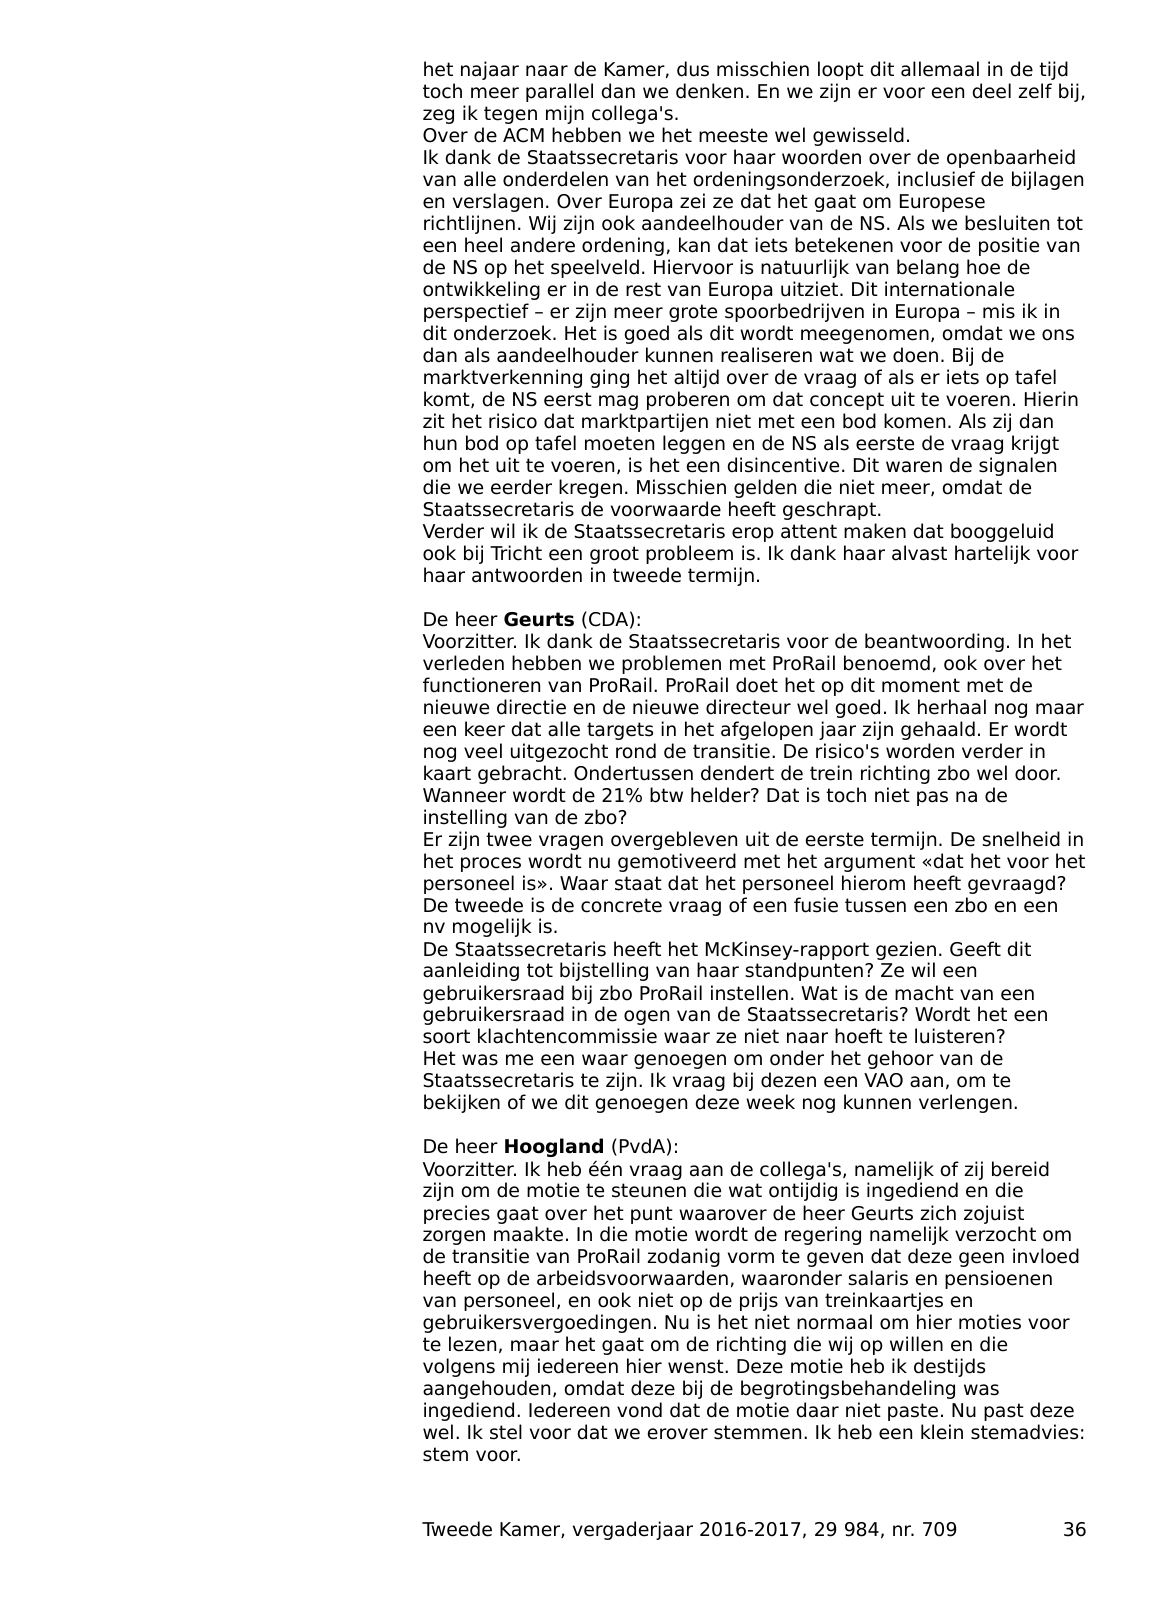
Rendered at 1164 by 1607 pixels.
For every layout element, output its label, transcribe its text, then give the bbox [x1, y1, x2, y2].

text Het was me een waar genoegen om onder het gehoor van de Staatssecretaris te zijn. Ik vraag bij dezen een VAO aan, om te bekijken of we dit genoegen deze week nog kunnen verlengen. [422, 1048, 1087, 1114]
text De Staatssecretaris heeft het McKinsey-rapport gezien. Geeft dit aanleiding tot bijstelling van haar standpunten? Ze wil een gebruikersraad bij zbo ProRail instellen. Wat is de macht van een gebruikersraad in de ogen van de Staatssecretaris? Wordt het een soort klachtencommissie waar ze niet naar hoeft te luisteren? [422, 938, 1087, 1048]
text De heer Hoogland (PvdA): [422, 1136, 1087, 1158]
text Voorzitter. Ik heb één vraag aan de collega's, namelijk of zij bereid zijn om de motie te steunen die wat ontijdig is ingediend en die precies gaat over het punt waarover de heer Geurts zich zojuist zorgen maakte. In die motie wordt de regering namelijk verzocht om de transitie van ProRail zodanig vorm te geven dat deze geen invloed heeft op de arbeidsvoorwaarden, waaronder salaris en pensioenen van personeel, en ook niet op de prijs van treinkaartjes en gebruikersvergoedingen. Nu is het niet normaal om hier moties voor te lezen, maar het gaat om de richting die wij op willen en die volgens mij iedereen hier wenst. Deze motie heb ik destijds aangehouden, omdat deze bij de begrotingsbehandeling was ingediend. Iedereen vond dat de motie daar niet paste. Nu past deze wel. Ik stel voor dat we erover stemmen. Ik heb een klein stemadvies: stem voor. [422, 1158, 1087, 1466]
text Verder wil ik de Staatssecretaris erop attent maken dat booggeluid ook bij Tricht een groot probleem is. Ik dank haar alvast hartelijk voor haar antwoorden in tweede termijn. [422, 521, 1087, 587]
text Over de ACM hebben we het meeste wel gewisseld. [422, 125, 1087, 147]
text De heer Geurts (CDA): [422, 609, 1087, 631]
text Er zijn twee vragen overgebleven uit de eerste termijn. De snelheid in het proces wordt nu gemotiveerd met het argument «dat het voor het personeel is». Waar staat dat het personeel hierom heeft gevraagd? De tweede is de concrete vraag of een fusie tussen een zbo en een nv mogelijk is. [422, 828, 1087, 938]
text het najaar naar de Kamer, dus misschien loopt dit allemaal in de tijd toch meer parallel dan we denken. En we zijn er voor een deel zelf bij, zeg ik tegen mijn collega's. [422, 59, 1087, 125]
text Ik dank de Staatssecretaris voor haar woorden over de openbaarheid van alle onderdelen van het ordeningsonderzoek, inclusief de bijlagen en verslagen. Over Europa zei ze dat het gaat om Europese richtlijnen. Wij zijn ook aandeelhouder van de NS. Als we besluiten tot een heel andere ordening, kan dat iets betekenen voor de positie van de NS op het speelveld. Hiervoor is natuurlijk van belang hoe de ontwikkeling er in de rest van Europa uitziet. Dit internationale perspectief – er zijn meer grote spoorbedrijven in Europa – mis ik in dit onderzoek. Het is goed als dit wordt meegenomen, omdat we ons dan als aandeelhouder kunnen realiseren wat we doen. Bij de marktverkenning ging het altijd over de vraag of als er iets op tafel komt, de NS eerst mag proberen om dat concept uit te voeren. Hierin zit het risico dat marktpartijen niet met een bod komen. Als zij dan hun bod op tafel moeten leggen en de NS als eerste de vraag krijgt om het uit te voeren, is het een disincentive. Dit waren de signalen die we eerder kregen. Misschien gelden die niet meer, omdat de Staatssecretaris de voorwaarde heeft geschrapt. [422, 147, 1087, 521]
text Voorzitter. Ik dank de Staatssecretaris voor de beantwoording. In het verleden hebben we problemen met ProRail benoemd, ook over het functioneren van ProRail. ProRail doet het op dit moment met de nieuwe directie en de nieuwe directeur wel goed. Ik herhaal nog maar een keer dat alle targets in het afgelopen jaar zijn gehaald. Er wordt nog veel uitgezocht rond de transitie. De risico's worden verder in kaart gebracht. Ondertussen dendert de trein richting zbo wel door. Wanneer wordt de 21% btw helder? Dat is toch niet pas na de instelling van de zbo? [422, 631, 1087, 828]
